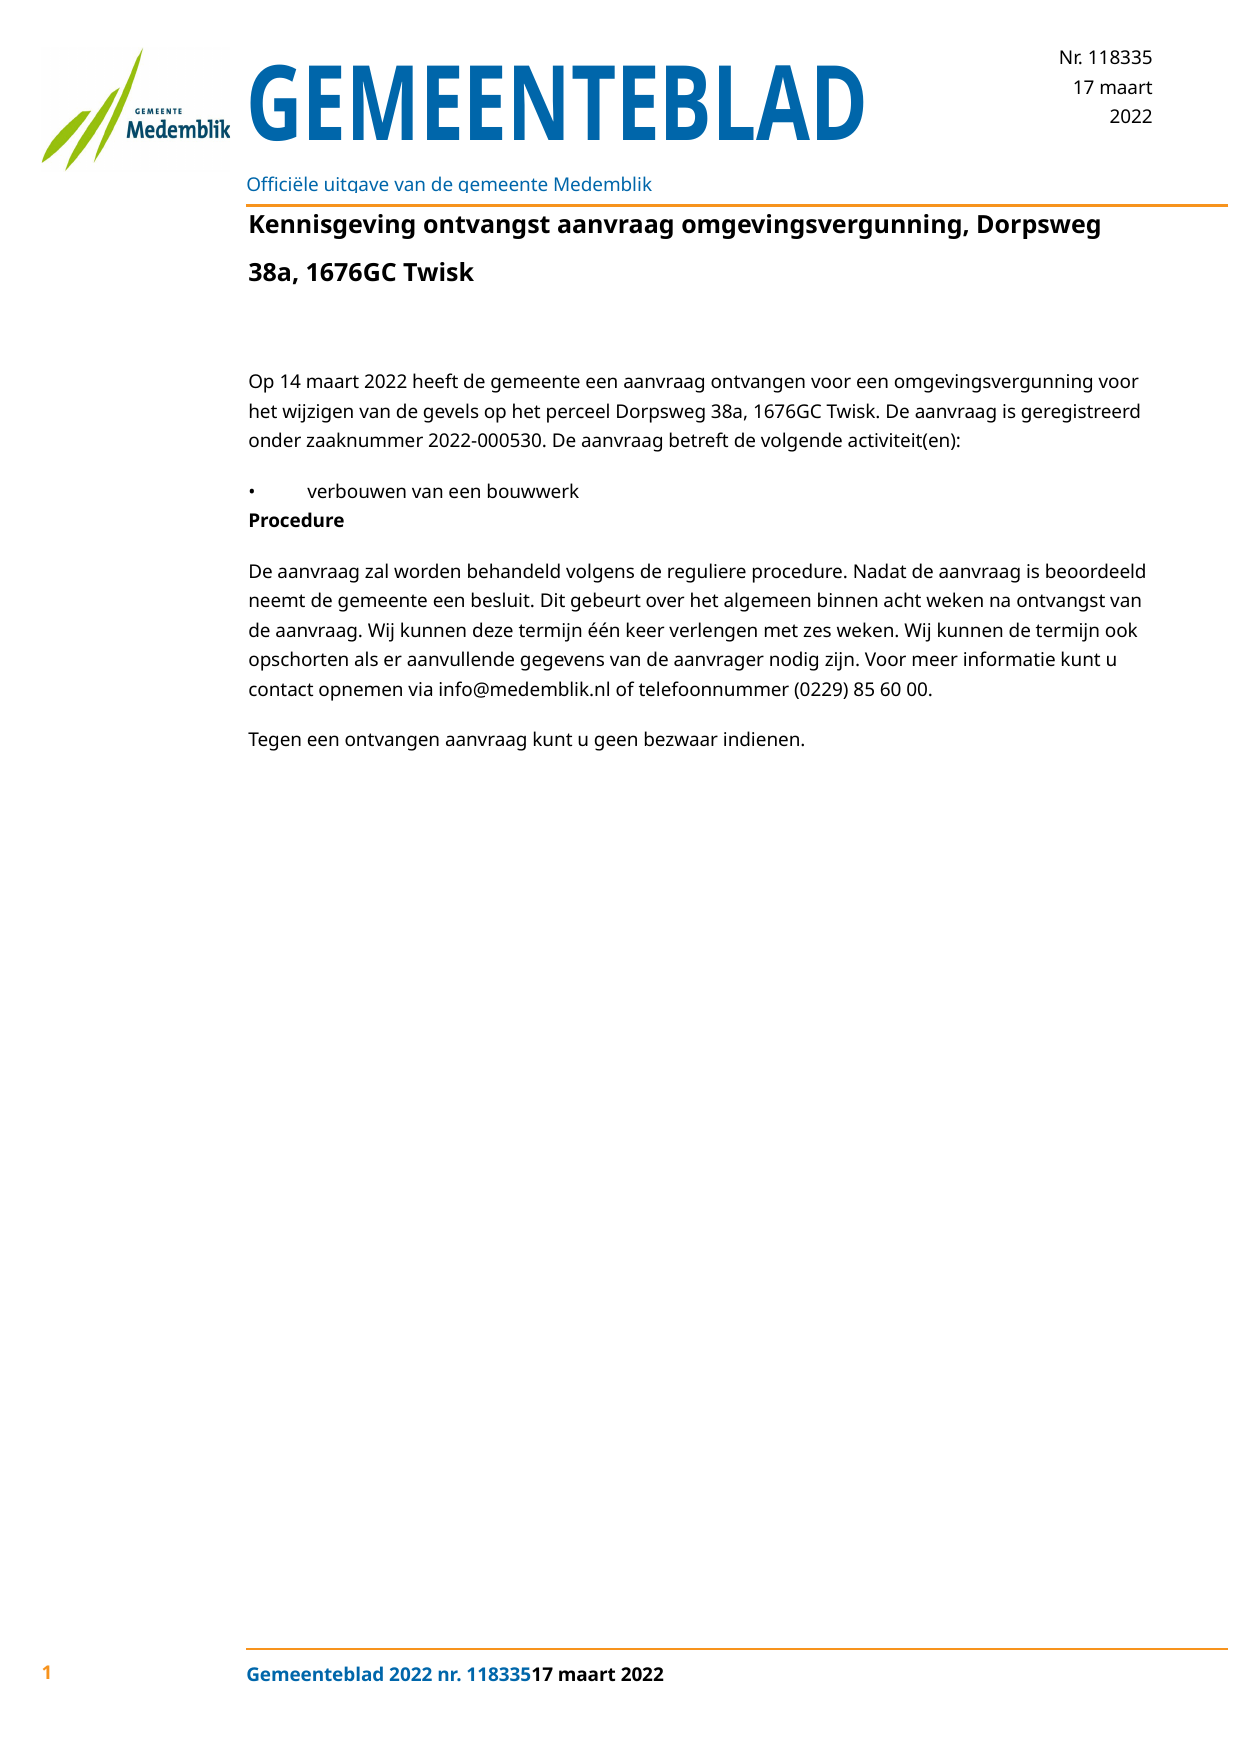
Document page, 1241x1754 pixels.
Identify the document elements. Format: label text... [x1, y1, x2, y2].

text Kennisgeving ontvangst aanvraag omgevingsvergunning, Dorpsweg 38a, 1676GC Twisk [248, 207, 1152, 288]
picture [41, 47, 231, 172]
text Tegen een ontvangen aanvraag kunt u geen bezwaar indienen. [248, 727, 1152, 752]
text Op 14 maart 2022 heeft de gemeente een aanvraag ontvangen voor een omgevingsvergunning voor het wijzigen van de gevels op het perceel Dorpsweg 38a, 1676GC Twisk. De aanvraag is geregistreerd onder zaaknummer 2022-000530. De aanvraag betreft de volgende activiteit(en): [248, 368, 1152, 453]
text Procedure [248, 507, 1152, 533]
list verbouwen van een bouwwerk [248, 478, 1152, 504]
text De aanvraag zal worden behandeld volgens de reguliere procedure. Nadat de aanvraag is beoordeeld neemt de gemeente een besluit. Dit gebeurt over het algemeen binnen acht weken na ontvangst van de aanvraag. Wij kunnen deze termijn één keer verlengen met zes weken. Wij kunnen de termijn ook opschorten als er aanvullende gegevens van de aanvrager nodig zijn. Voor meer informatie kunt u contact opnemen via info@medemblik.nl of telefoonnummer (0229) 85 60 00. [248, 558, 1152, 702]
